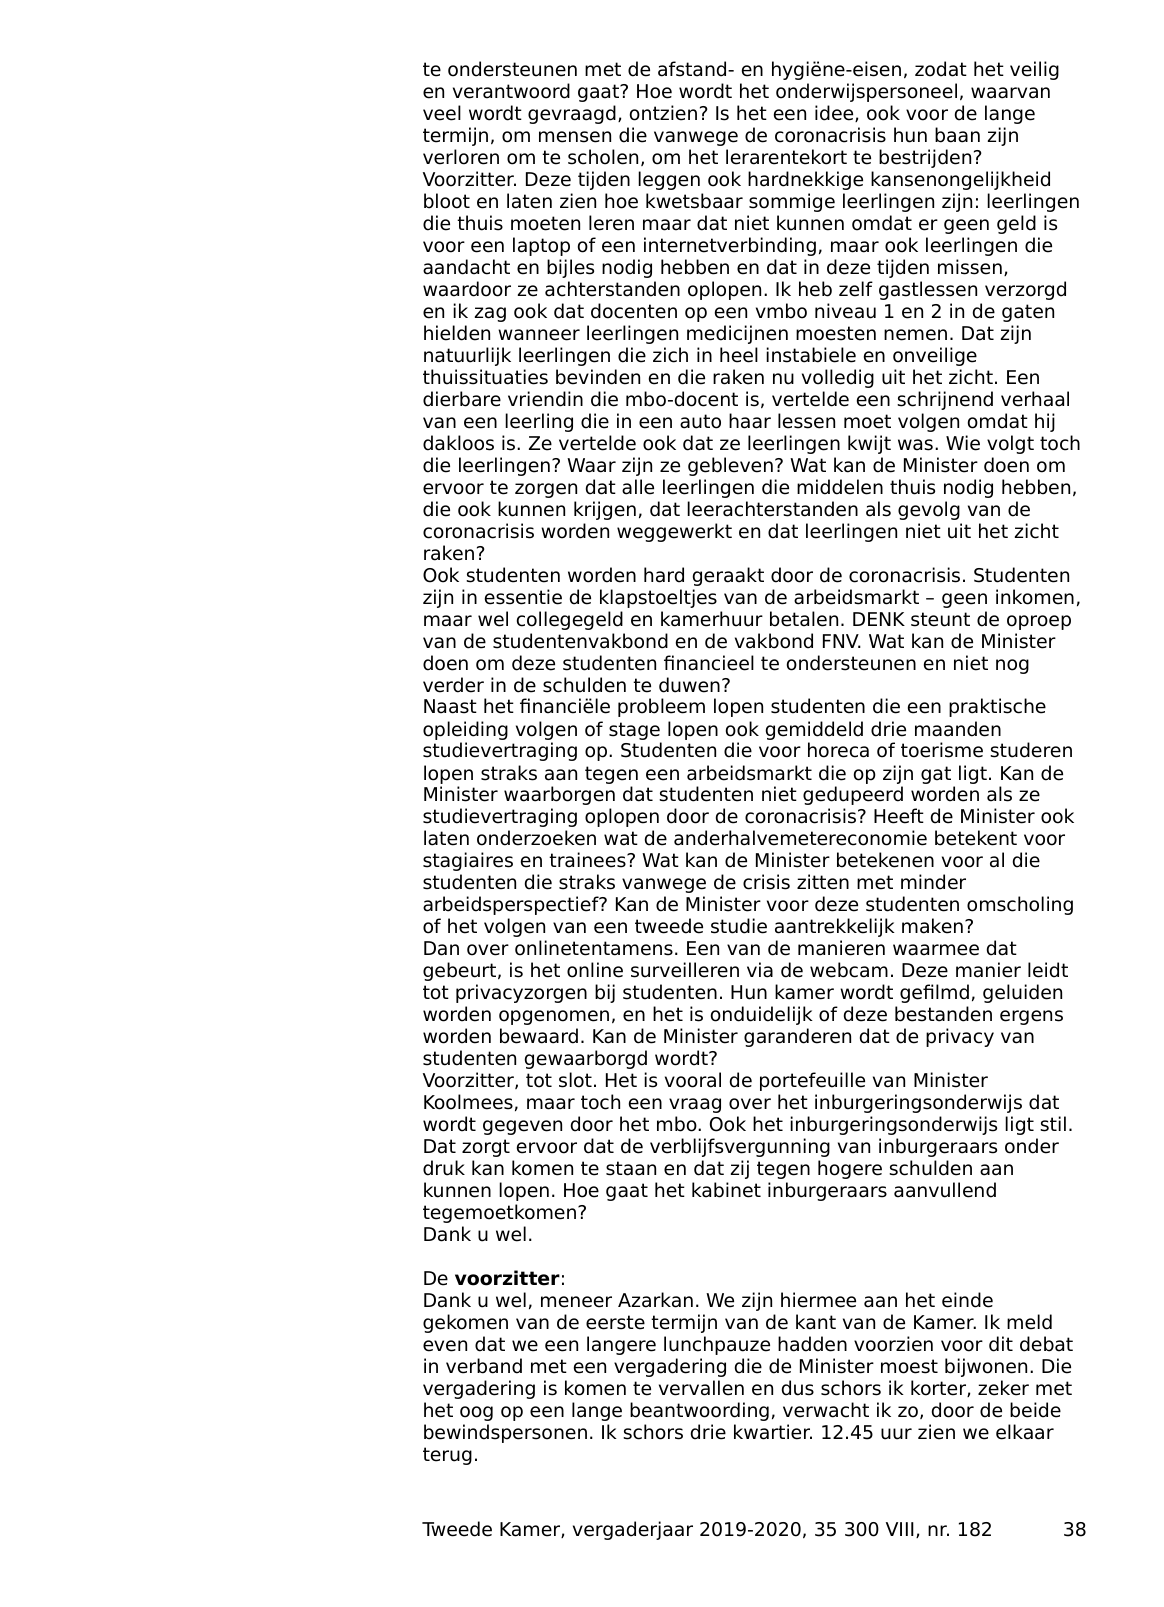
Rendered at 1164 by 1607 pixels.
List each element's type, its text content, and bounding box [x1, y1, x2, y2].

text Voorzitter. Deze tijden leggen ook hardnekkige kansenongelijkheid bloot en laten zien hoe kwetsbaar sommige leerlingen zijn: leerlingen die thuis moeten leren maar dat niet kunnen omdat er geen geld is voor een laptop of een internetverbinding, maar ook leerlingen die aandacht en bijles nodig hebben en dat in deze tijden missen, waardoor ze achterstanden oplopen. Ik heb zelf gastlessen verzorgd en ik zag ook dat docenten op een vmbo niveau 1 en 2 in de gaten hielden wanneer leerlingen medicijnen moesten nemen. Dat zijn natuurlijk leerlingen die zich in heel instabiele en onveilige thuissituaties bevinden en die raken nu volledig uit het zicht. Een dierbare vriendin die mbo-docent is, vertelde een schrijnend verhaal van een leerling die in een auto haar lessen moet volgen omdat hij dakloos is. Ze vertelde ook dat ze leerlingen kwijt was. Wie volgt toch die leerlingen? Waar zijn ze gebleven? Wat kan de Minister doen om ervoor te zorgen dat alle leerlingen die middelen thuis nodig hebben, die ook kunnen krijgen, dat leerachterstanden als gevolg van de coronacrisis worden weggewerkt en dat leerlingen niet uit het zicht raken? [422, 169, 1087, 564]
text De voorzitter: [422, 1268, 1087, 1290]
text Naast het financiële probleem lopen studenten die een praktische opleiding volgen of stage lopen ook gemiddeld drie maanden studievertraging op. Studenten die voor horeca of toerisme studeren lopen straks aan tegen een arbeidsmarkt die op zijn gat ligt. Kan de Minister waarborgen dat studenten niet gedupeerd worden als ze studievertraging oplopen door de coronacrisis? Heeft de Minister ook laten onderzoeken wat de anderhalvemetereconomie betekent voor stagiaires en trainees? Wat kan de Minister betekenen voor al die studenten die straks vanwege de crisis zitten met minder arbeidsperspectief? Kan de Minister voor deze studenten omscholing of het volgen van een tweede studie aantrekkelijk maken? [422, 696, 1087, 938]
text Dank u wel, meneer Azarkan. We zijn hiermee aan het einde gekomen van de eerste termijn van de kant van de Kamer. Ik meld even dat we een langere lunchpauze hadden voorzien voor dit debat in verband met een vergadering die de Minister moest bijwonen. Die vergadering is komen te vervallen en dus schors ik korter, zeker met het oog op een lange beantwoording, verwacht ik zo, door de beide bewindspersonen. Ik schors drie kwartier. 12.45 uur zien we elkaar terug. [422, 1290, 1087, 1466]
text Voorzitter, tot slot. Het is vooral de portefeuille van Minister Koolmees, maar toch een vraag over het inburgeringsonderwijs dat wordt gegeven door het mbo. Ook het inburgeringsonderwijs ligt stil. Dat zorgt ervoor dat de verblijfsvergunning van inburgeraars onder druk kan komen te staan en dat zij tegen hogere schulden aan kunnen lopen. Hoe gaat het kabinet inburgeraars aanvullend tegemoetkomen? [422, 1070, 1087, 1224]
text te ondersteunen met de afstand- en hygiëne-eisen, zodat het veilig en verantwoord gaat? Hoe wordt het onderwijspersoneel, waarvan veel wordt gevraagd, ontzien? Is het een idee, ook voor de lange termijn, om mensen die vanwege de coronacrisis hun baan zijn verloren om te scholen, om het lerarentekort te bestrijden? [422, 59, 1087, 169]
text Ook studenten worden hard geraakt door de coronacrisis. Studenten zijn in essentie de klapstoeltjes van de arbeidsmarkt – geen inkomen, maar wel collegegeld en kamerhuur betalen. DENK steunt de oproep van de studentenvakbond en de vakbond FNV. Wat kan de Minister doen om deze studenten financieel te ondersteunen en niet nog verder in de schulden te duwen? [422, 564, 1087, 696]
text Dan over onlinetentamens. Een van de manieren waarmee dat gebeurt, is het online surveilleren via de webcam. Deze manier leidt tot privacyzorgen bij studenten. Hun kamer wordt gefilmd, geluiden worden opgenomen, en het is onduidelijk of deze bestanden ergens worden bewaard. Kan de Minister garanderen dat de privacy van studenten gewaarborgd wordt? [422, 938, 1087, 1070]
text Dank u wel. [422, 1224, 1087, 1246]
